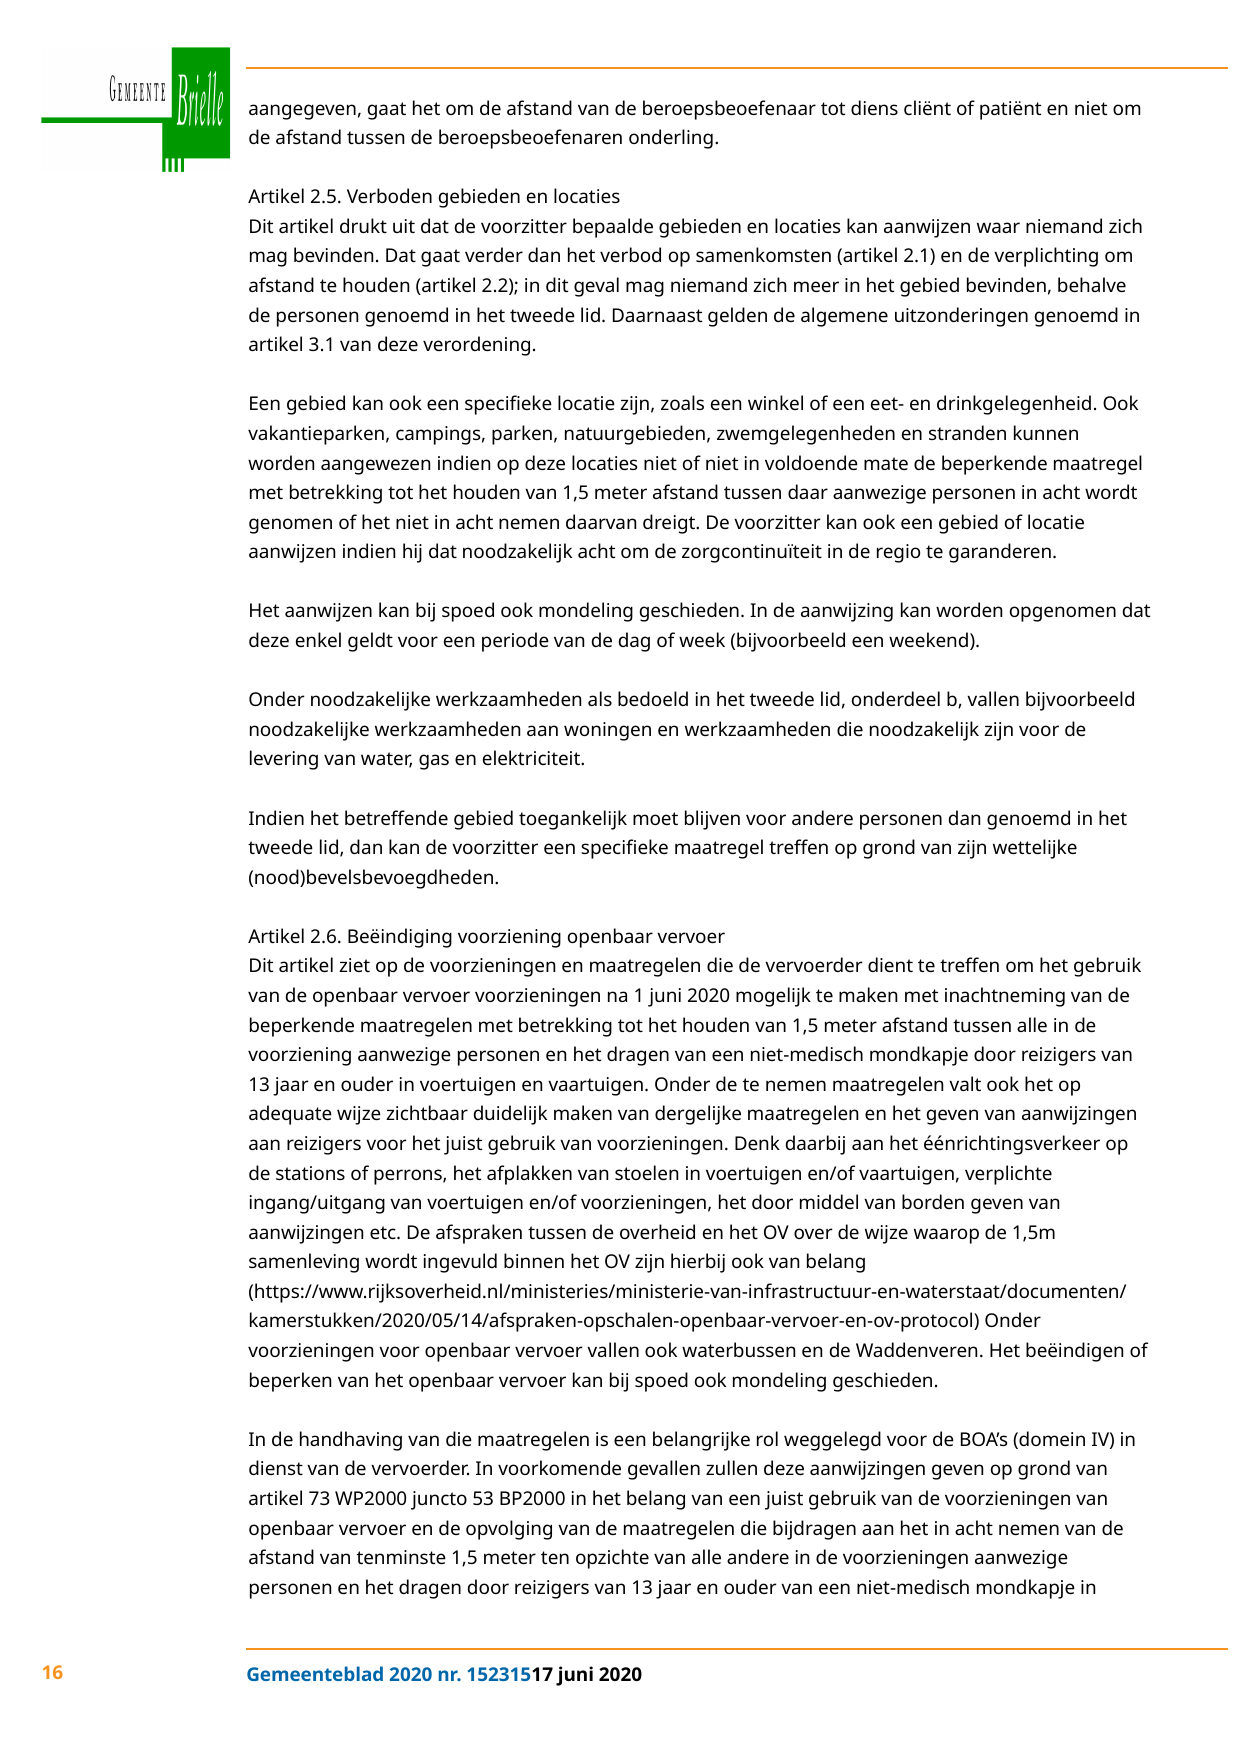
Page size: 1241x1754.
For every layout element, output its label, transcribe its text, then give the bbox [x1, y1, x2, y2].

picture [41, 47, 231, 172]
text Een gebied kan ook een specifieke locatie zijn, zoals een winkel of een eet- en drinkgelegenheid. Ook vakantieparken, campings, parken, natuurgebieden, zwemgelegenheden en stranden kunnen worden aangewezen indien op deze locaties niet of niet in voldoende mate de beperkende maatregel met betrekking tot het houden van 1,5 meter afstand tussen daar aanwezige personen in acht wordt genomen of het niet in acht nemen daarvan dreigt. De voorzitter kan ook een gebied of locatie aanwijzen indien hij dat noodzakelijk acht om de zorgcontinuïteit in de regio te garanderen. [248, 391, 1152, 564]
text In de handhaving van die maatregelen is een belangrijke rol weggelegd voor de BOA’s (domein IV) in dienst van de vervoerder. In voorkomende gevallen zullen deze aanwijzingen geven op grond van artikel 73 WP2000 juncto 53 BP2000 in het belang van een juist gebruik van de voorzieningen van openbaar vervoer en de opvolging van de maatregelen die bijdragen aan het in acht nemen van de afstand van tenminste 1,5 meter ten opzichte van alle andere in de voorzieningen aanwezige personen en het dragen door reizigers van 13 jaar en ouder van een niet-medisch mondkapje in [248, 1426, 1152, 1600]
text Dit artikel drukt uit dat de voorzitter bepaalde gebieden en locaties kan aanwijzen waar niemand zich mag bevinden. Dat gaat verder dan het verbod op samenkomsten (artikel 2.1) en de verplichting om afstand te houden (artikel 2.2); in dit geval mag niemand zich meer in het gebied bevinden, behalve de personen genoemd in het tweede lid. Daarnaast gelden de algemene uitzonderingen genoemd in artikel 3.1 van deze verordening. [248, 213, 1152, 357]
text aangegeven, gaat het om de afstand van de beroepsbeoefenaar tot diens cliënt of patiënt en niet om de afstand tussen de beroepsbeoefenaren onderling. [248, 95, 1152, 150]
text Dit artikel ziet op de voorzieningen en maatregelen die de vervoerder dient te treffen om het gebruik van de openbaar vervoer voorzieningen na 1 juni 2020 mogelijk te maken met inachtneming van de beperkende maatregelen met betrekking tot het houden van 1,5 meter afstand tussen alle in de voorziening aanwezige personen en het dragen van een niet-medisch mondkapje door reizigers van 13 jaar en ouder in voertuigen en vaartuigen. Onder de te nemen maatregelen valt ook het op adequate wijze zichtbaar duidelijk maken van dergelijke maatregelen en het geven van aanwijzingen aan reizigers voor het juist gebruik van voorzieningen. Denk daarbij aan het éénrichtingsverkeer op de stations of perrons, het afplakken van stoelen in voertuigen en/of vaartuigen, verplichte ingang/uitgang van voertuigen en/of voorzieningen, het door middel van borden geven van aanwijzingen etc. De afspraken tussen de overheid en het OV over de wijze waarop de 1,5m samenleving wordt ingevuld binnen het OV zijn hierbij ook van belang (https://www.rijksoverheid.nl/ministeries/ministerie-van-infrastructuur-en-waterstaat/documenten/kamerstukken/2020/05/14/afspraken-opschalen-openbaar-vervoer-en-ov-protocol) Onder voorzieningen voor openbaar vervoer vallen ook waterbussen en de Waddenveren. Het beëindigen of beperken van het openbaar vervoer kan bij spoed ook mondeling geschieden. [248, 953, 1152, 1393]
text Het aanwijzen kan bij spoed ook mondeling geschieden. In de aanwijzing kan worden opgenomen dat deze enkel geldt voor een periode van de dag of week (bijvoorbeeld een weekend). [248, 598, 1152, 653]
text Indien het betreffende gebied toegankelijk moet blijven voor andere personen dan genoemd in het tweede lid, dan kan de voorzitter een specifieke maatregel treffen op grond van zijn wettelijke (nood)bevelsbevoegdheden. [248, 805, 1152, 890]
text Artikel 2.6. Beëindiging voorziening openbaar vervoer [248, 923, 1152, 949]
text Artikel 2.5. Verboden gebieden en locaties [248, 183, 1152, 209]
text Onder noodzakelijke werkzaamheden als bedoeld in het tweede lid, onderdeel b, vallen bijvoorbeeld noodzakelijke werkzaamheden aan woningen en werkzaamheden die noodzakelijk zijn voor de levering van water, gas en elektriciteit. [248, 686, 1152, 771]
